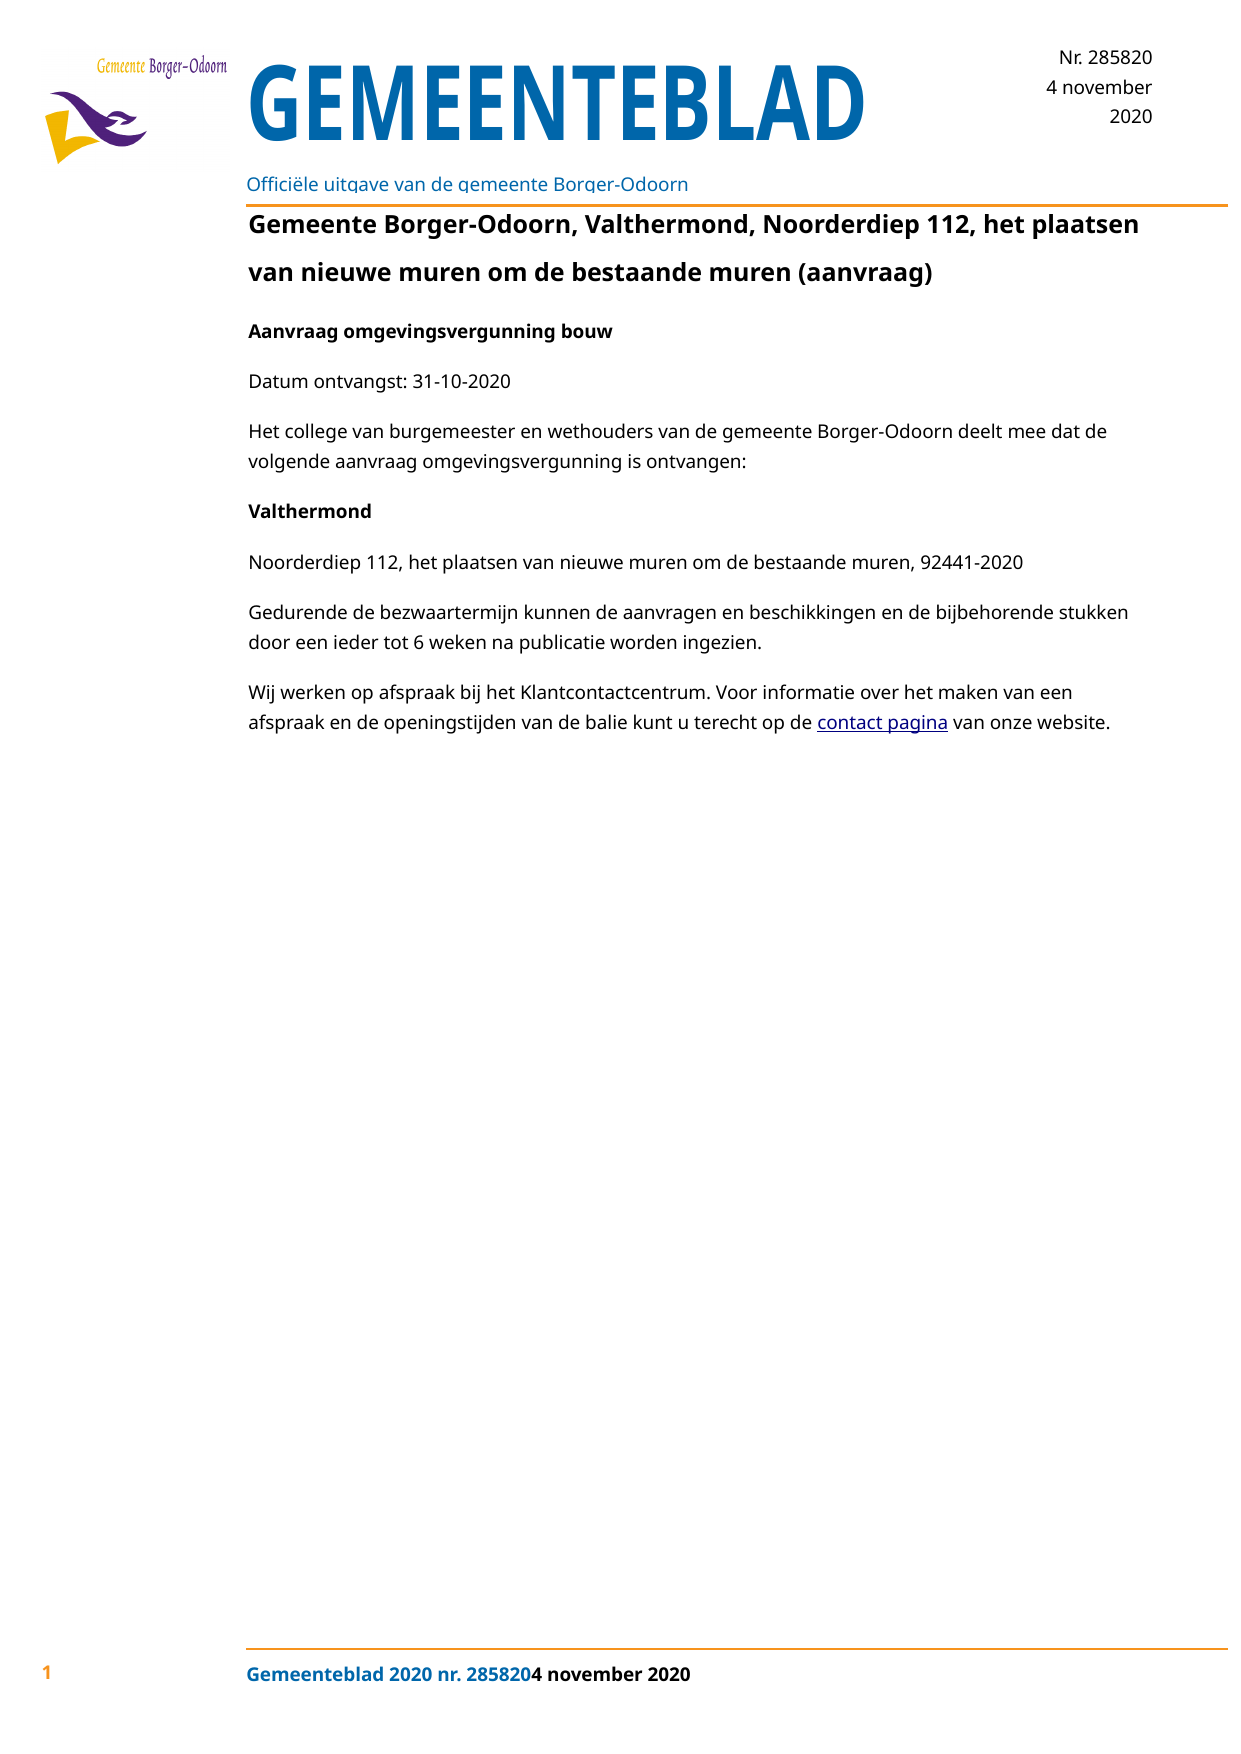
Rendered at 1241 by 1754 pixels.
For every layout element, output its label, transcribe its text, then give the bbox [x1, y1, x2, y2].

text Gemeente Borger-Odoorn, Valthermond, Noorderdiep 112, het plaatsen van nieuwe muren om de bestaande muren (aanvraag) [248, 207, 1152, 288]
text Noorderdiep 112, het plaatsen van nieuwe muren om de bestaande muren, 92441-2020 [248, 549, 1152, 575]
text Valthermond [248, 499, 1152, 524]
text Het college van burgemeester en wethouders van de gemeente Borger-Odoorn deelt mee dat de volgende aanvraag omgevingsvergunning is ontvangen: [248, 419, 1152, 474]
text Gedurende de bezwaartermijn kunnen de aanvragen en beschikkingen en de bijbehorende stukken door een ieder tot 6 weken na publicatie worden ingezien. [248, 599, 1152, 655]
picture [41, 47, 231, 172]
text Aanvraag omgevingsvergunning bouw [248, 318, 1152, 344]
text Datum ontvangst: 31-10-2020 [248, 368, 1152, 394]
text Wij werken op afspraak bij het Klantcontactcentrum. Voor informatie over het maken van een afspraak en de openingstijden van de balie kunt u terecht op de contact pagina van onze website. [248, 679, 1152, 735]
